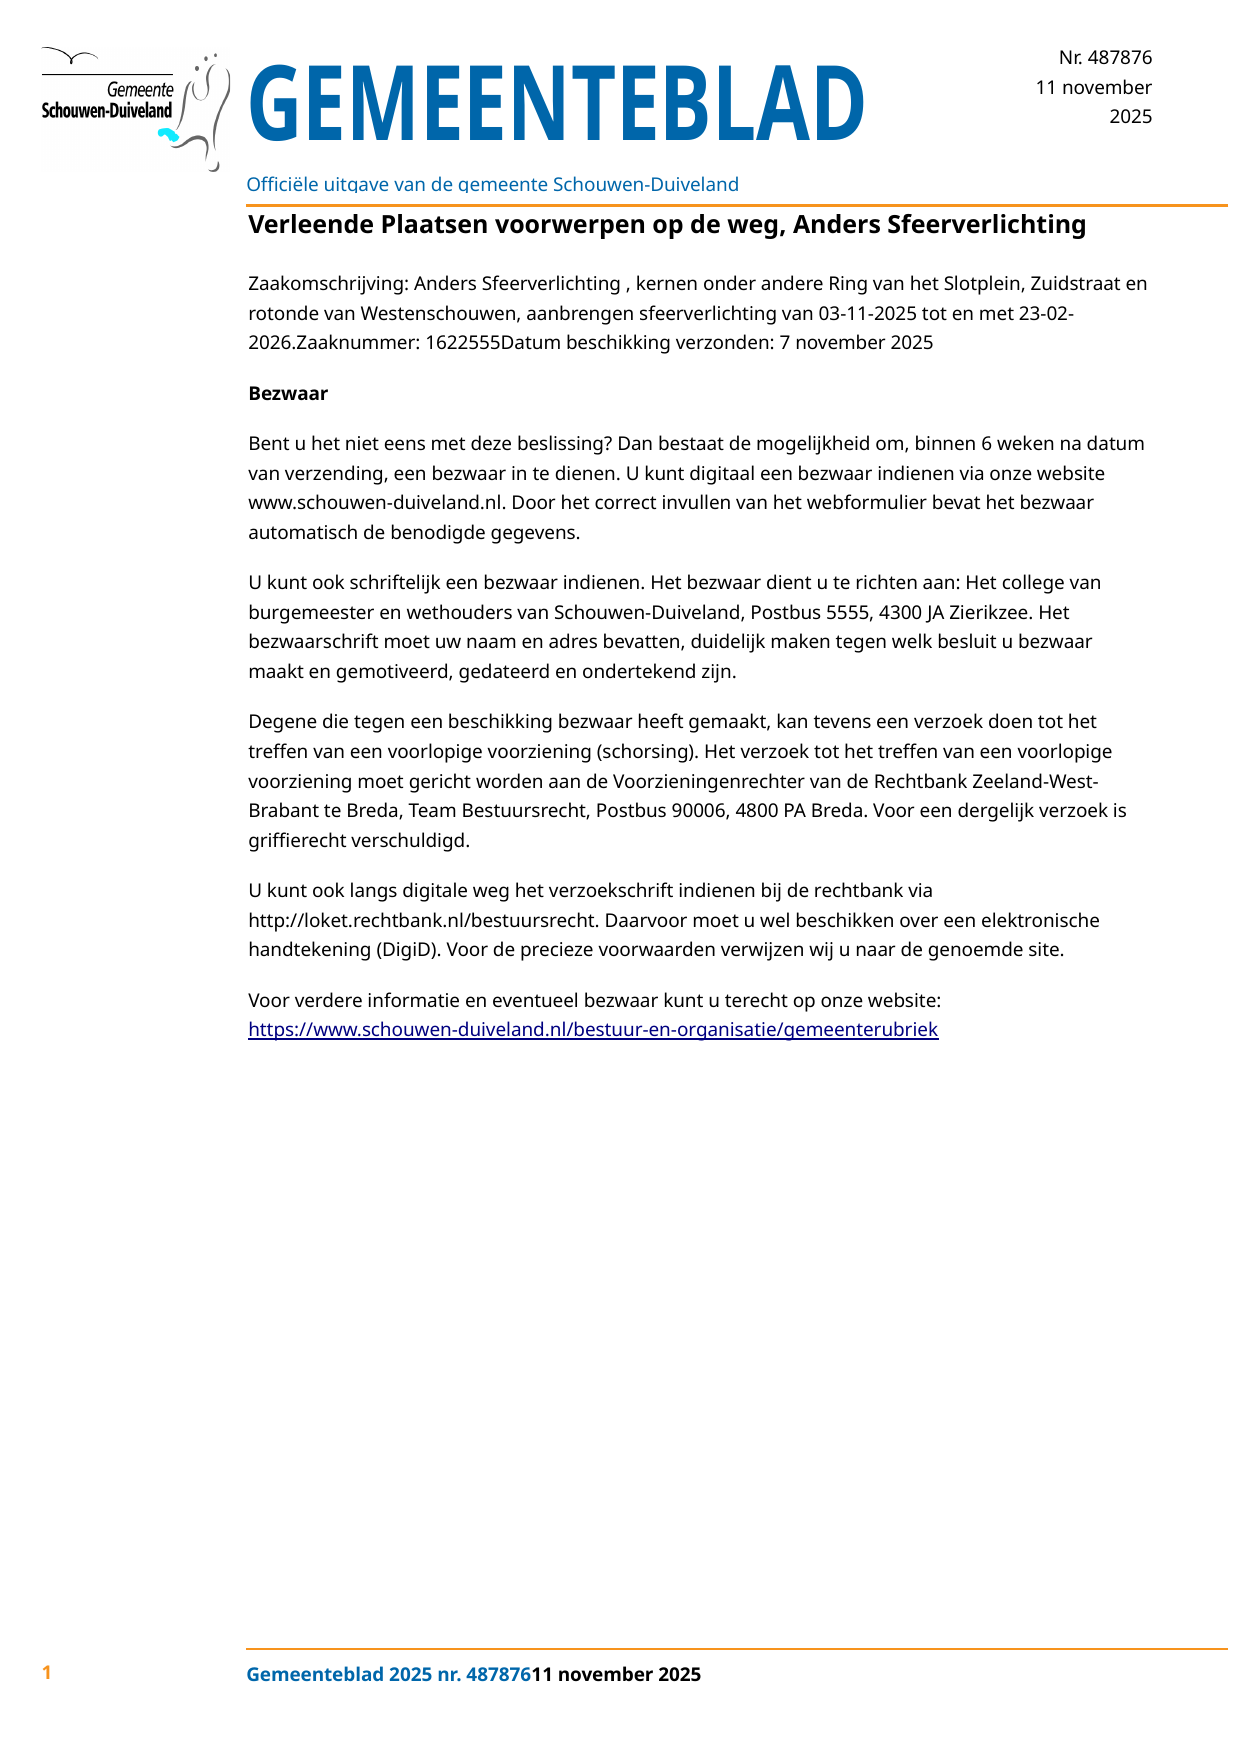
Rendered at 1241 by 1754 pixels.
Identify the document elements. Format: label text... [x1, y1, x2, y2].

text U kunt ook langs digitale weg het verzoekschrift indienen bij de rechtbank via http://loket.rechtbank.nl/bestuursrecht. Daarvoor moet u wel beschikken over een elektronische handtekening (DigiD). Voor de precieze voorwaarden verwijzen wij u naar de genoemde site. [248, 877, 1152, 962]
text Zaakomschrijving: Anders Sfeerverlichting , kernen onder andere Ring van het Slotplein, Zuidstraat en rotonde van Westenschouwen, aanbrengen sfeerverlichting van 03-11-2025 tot en met 23-02-2026.Zaaknummer: 1622555Datum beschikking verzonden: 7 november 2025 [248, 270, 1152, 355]
text U kunt ook schriftelijk een bezwaar indienen. Het bezwaar dient u te richten aan: Het college van burgemeester en wethouders van Schouwen-Duiveland, Postbus 5555, 4300 JA Zierikzee. Het bezwaarschrift moet uw naam en adres bevatten, duidelijk maken tegen welk besluit u bezwaar maakt en gemotiveerd, gedateerd en ondertekend zijn. [248, 569, 1152, 684]
text Degene die tegen een beschikking bezwaar heeft gemaakt, kan tevens een verzoek doen tot het treffen van een voorlopige voorziening (schorsing). Het verzoek tot het treffen van een voorlopige voorziening moet gericht worden aan de Voorzieningenrechter van de Rechtbank Zeeland-West-Brabant te Breda, Team Bestuursrecht, Postbus 90006, 4800 PA Breda. Voor een dergelijk verzoek is griffierecht verschuldigd. [248, 709, 1152, 853]
text Voor verdere informatie en eventueel bezwaar kunt u terecht op onze website: https://www.schouwen-duiveland.nl/bestuur-en-organisatie/gemeenterubriek [248, 987, 1152, 1042]
text Verleende Plaatsen voorwerpen op de weg, Anders Sfeerverlichting [248, 207, 1152, 241]
text Bezwaar [248, 380, 1152, 406]
picture [41, 47, 231, 172]
text Bent u het niet eens met deze beslissing? Dan bestaat de mogelijkheid om, binnen 6 weken na datum van verzending, een bezwaar in te dienen. U kunt digitaal een bezwaar indienen via onze website www.schouwen-duiveland.nl. Door het correct invullen van het webformulier bevat het bezwaar automatisch de benodigde gegevens. [248, 430, 1152, 545]
